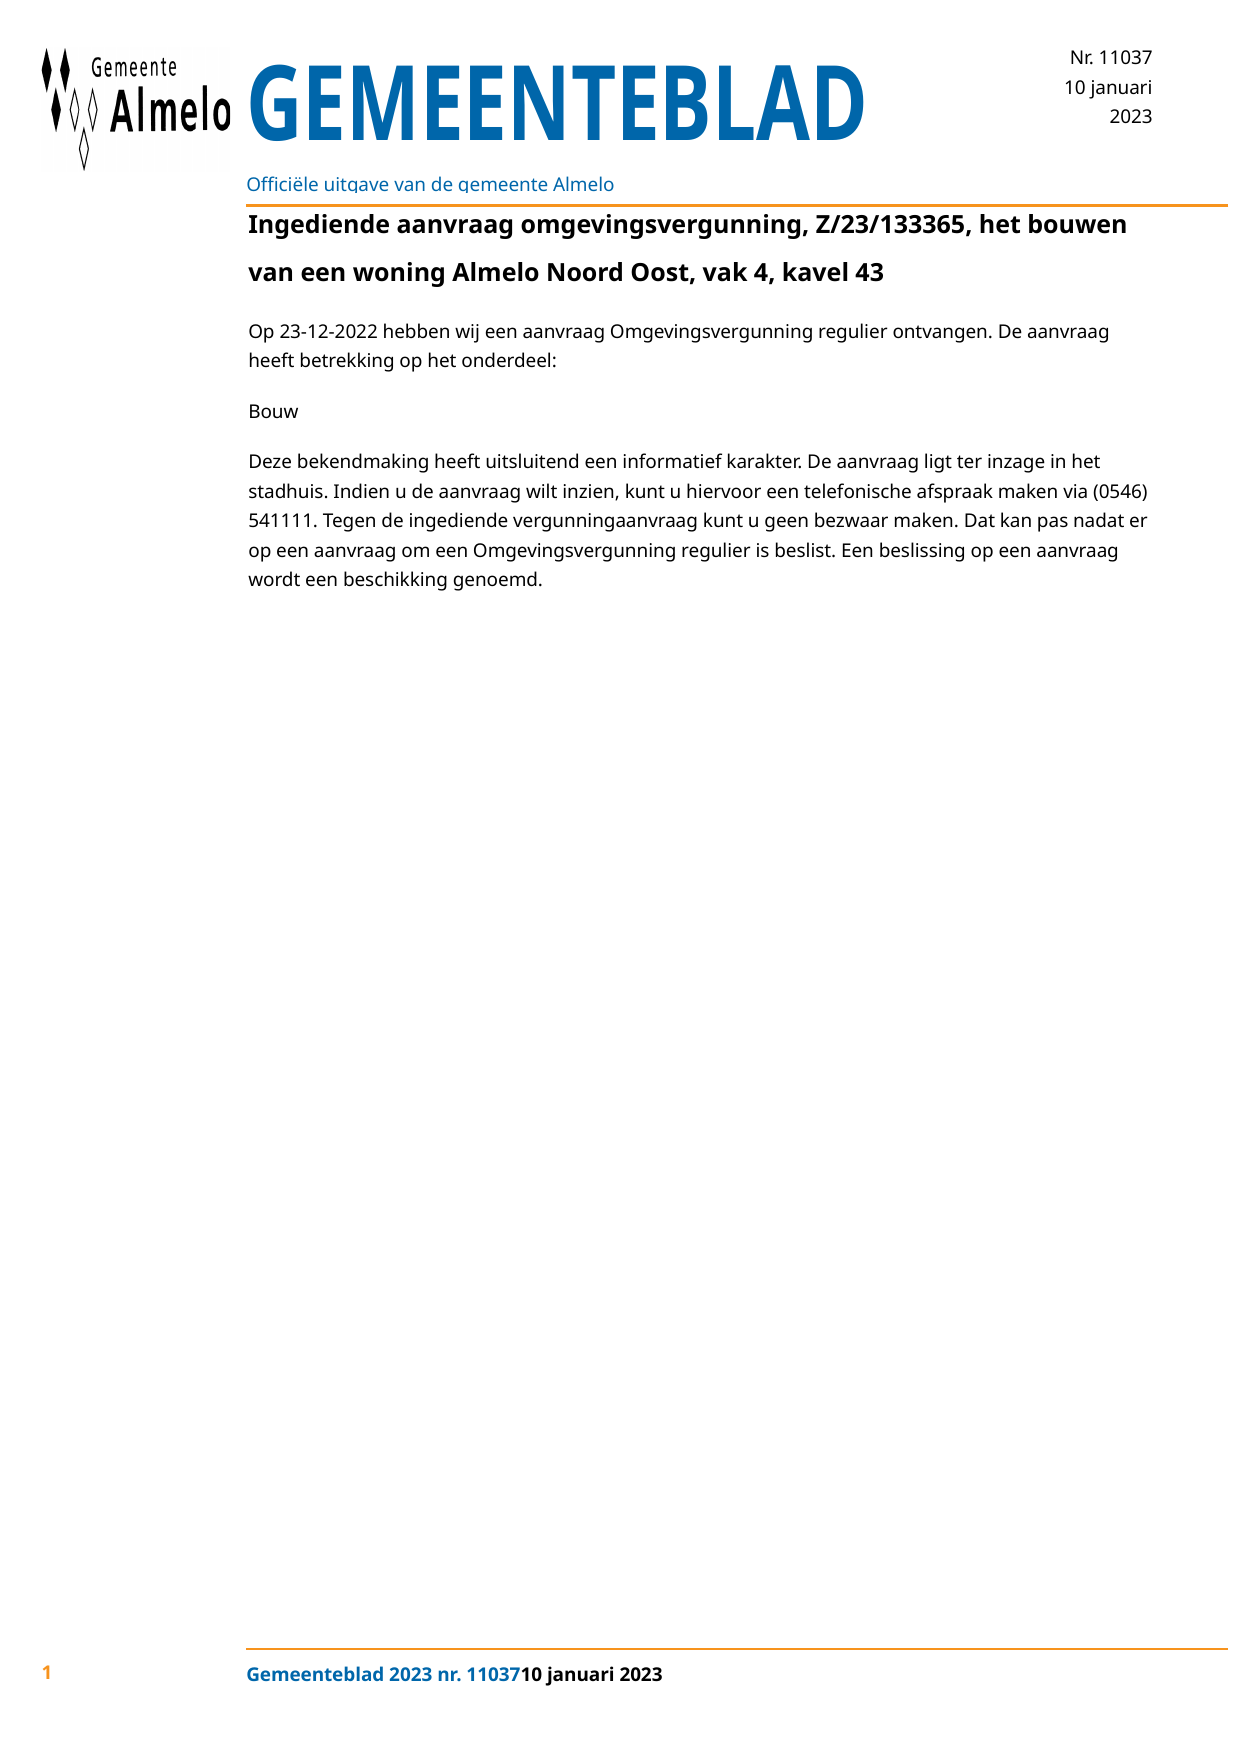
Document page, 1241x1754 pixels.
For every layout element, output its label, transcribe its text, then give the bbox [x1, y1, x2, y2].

text Bouw [248, 398, 1152, 424]
picture [41, 47, 231, 172]
text Op 23-12-2022 hebben wij een aanvraag Omgevingsvergunning regulier ontvangen. De aanvraag heeft betrekking op het onderdeel: [248, 318, 1152, 373]
text Ingediende aanvraag omgevingsvergunning, Z/23/133365, het bouwen van een woning Almelo Noord Oost, vak 4, kavel 43 [248, 207, 1152, 288]
text Deze bekendmaking heeft uitsluitend een informatief karakter. De aanvraag ligt ter inzage in het stadhuis. Indien u de aanvraag wilt inzien, kunt u hiervoor een telefonische afspraak maken via (0546) 541111. Tegen de ingediende vergunningaanvraag kunt u geen bezwaar maken. Dat kan pas nadat er op een aanvraag om een Omgevingsvergunning regulier is beslist. Een beslissing op een aanvraag wordt een beschikking genoemd. [248, 448, 1152, 592]
